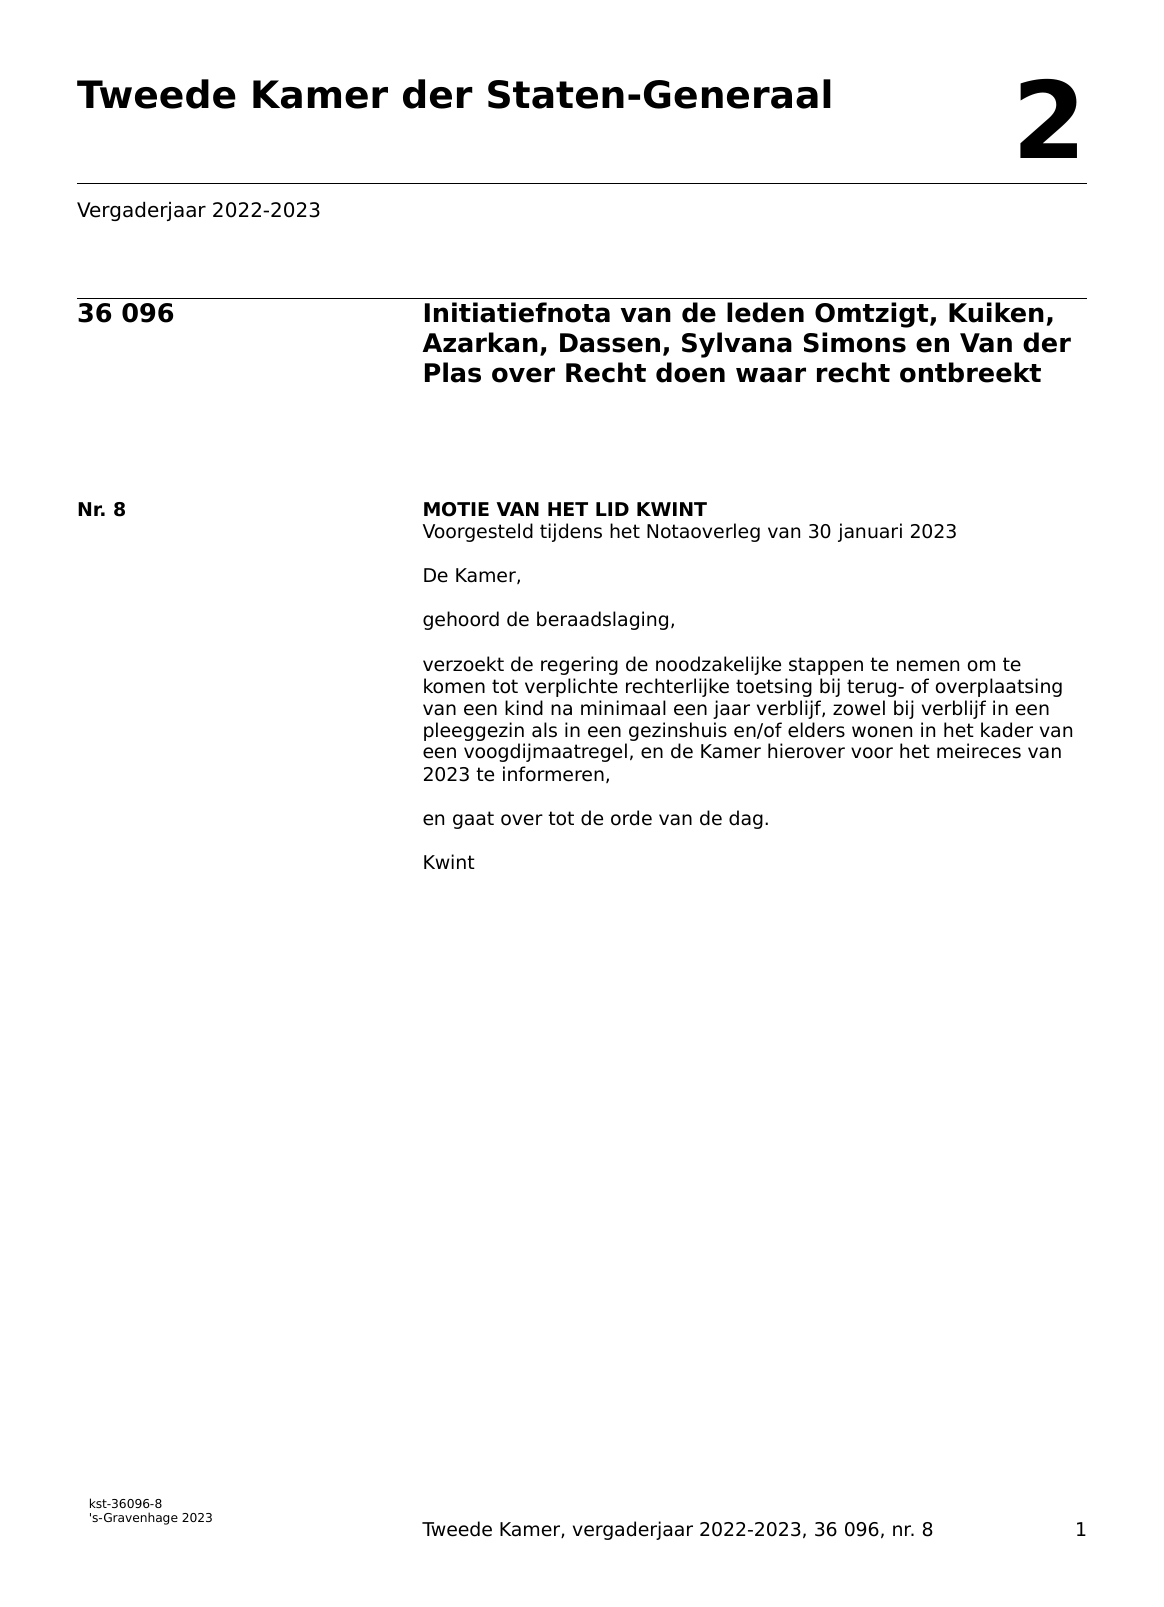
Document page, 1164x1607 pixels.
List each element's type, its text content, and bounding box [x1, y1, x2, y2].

table_header 2 [886, 59, 1087, 183]
table_cell Vergaderjaar 2022-2023 [77, 184, 1087, 298]
text 's-Gravenhage 2023 [88, 1511, 323, 1525]
text gehoord de beraadslaging, [422, 609, 1087, 631]
text verzoekt de regering de noodzakelijke stappen te nemen om te komen tot verplichte rechterlijke toetsing bij terug- of overplaatsing van een kind na minimaal een jaar verblijf, zowel bij verblijf in een pleeggezin als in een gezinshuis en/of elders wonen in het kader van een voogdijmaatregel, en de Kamer hierover voor het meireces van 2023 te informeren, [422, 653, 1087, 785]
subtitle 36 096 Initiatiefnota van de leden Omtzigt, Kuiken, Azarkan, Dassen, Sylvana Simons en Van der Plas over Recht doen waar recht ontbreekt [77, 299, 1087, 388]
text Kwint [422, 852, 1087, 874]
text kst-36096-8 [88, 1497, 323, 1511]
text De Kamer, [422, 565, 1087, 587]
subtitle Nr. 8 MOTIE VAN HET LID KWINT [77, 499, 1087, 521]
text Voorgesteld tijdens het Notaoverleg van 30 januari 2023 [422, 521, 1087, 543]
text en gaat over tot de orde van de dag. [422, 808, 1087, 829]
table_header Tweede Kamer der Staten-Generaal [77, 59, 886, 183]
